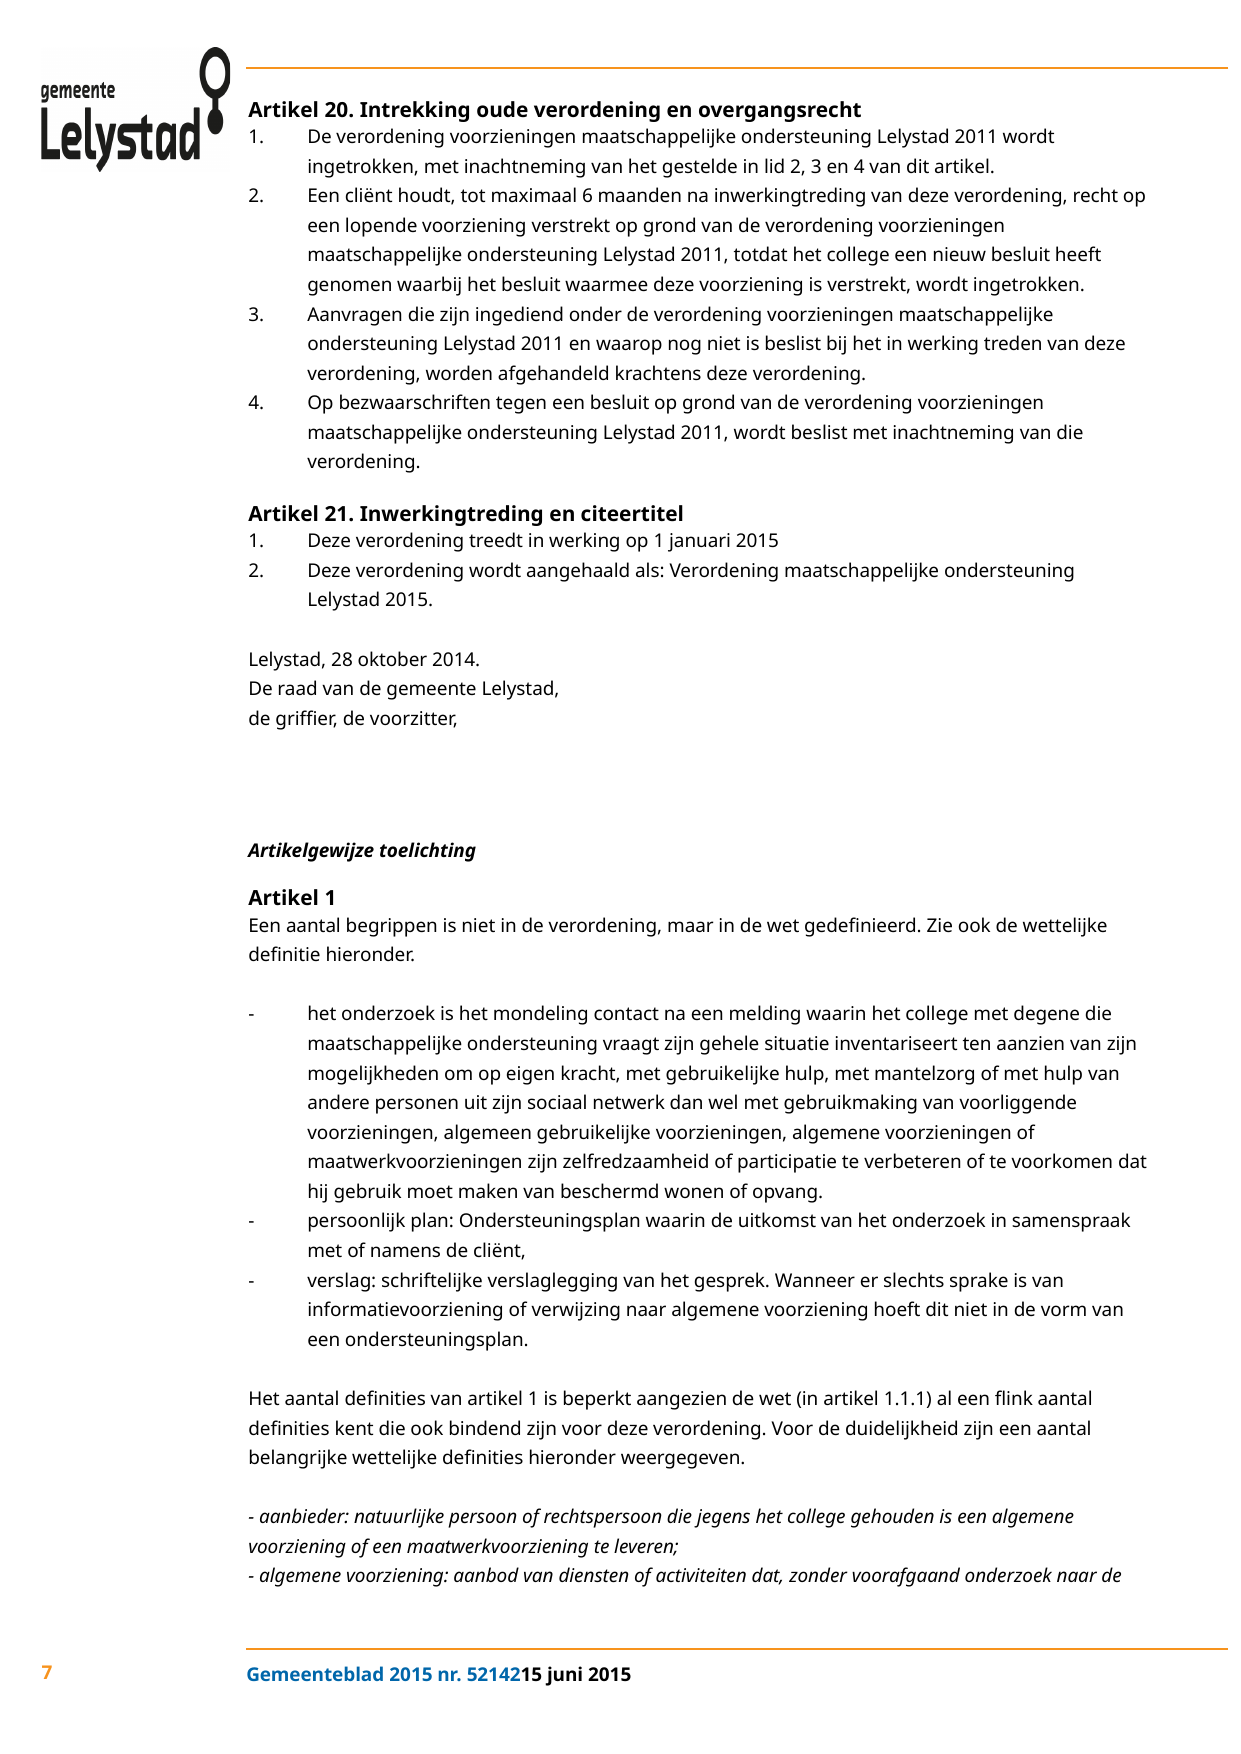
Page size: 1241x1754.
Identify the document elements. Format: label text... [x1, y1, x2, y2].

list persoonlijk plan: Ondersteuningsplan waarin de uitkomst van het onderzoek in samenspraak met of namens de cliënt, [248, 1208, 1152, 1263]
text Het aantal definities van artikel 1 is beperkt aangezien de wet (in artikel 1.1.1) al een flink aantal definities kent die ook bindend zijn voor deze verordening. Voor de duidelijkheid zijn een aantal belangrijke wettelijke definities hieronder weergegeven. [248, 1385, 1152, 1470]
list Deze verordening treedt in werking op 1 januari 2015 [248, 527, 1152, 553]
text Artikel 21. Inwerkingtreding en citeertitel [248, 499, 1152, 527]
list De verordening voorzieningen maatschappelijke ondersteuning Lelystad 2011 wordt ingetrokken, met inachtneming van het gestelde in lid 2, 3 en 4 van dit artikel. [248, 123, 1152, 178]
list Aanvragen die zijn ingediend onder de verordening voorzieningen maatschappelijke ondersteuning Lelystad 2011 en waarop nog niet is beslist bij het in werking treden van deze verordening, worden afgehandeld krachtens deze verordening. [248, 301, 1152, 386]
list Deze verordening wordt aangehaald als: Verordening maatschappelijke ondersteuning Lelystad 2015. [248, 557, 1152, 612]
list Op bezwaarschriften tegen een besluit op grond van de verordening voorzieningen maatschappelijke ondersteuning Lelystad 2011, wordt beslist met inachtneming van die verordening. [248, 389, 1152, 474]
picture [41, 47, 231, 172]
text Artikelgewijze toelichting [248, 837, 1152, 863]
text - aanbieder: natuurlijke persoon of rechtspersoon die jegens het college gehouden is een algemene voorziening of een maatwerkvoorziening te leveren; [248, 1503, 1152, 1559]
list het onderzoek is het mondeling contact na een melding waarin het college met degene die maatschappelijke ondersteuning vraagt zijn gehele situatie inventariseert ten aanzien van zijn mogelijkheden om op eigen kracht, met gebruikelijke hulp, met mantelzorg of met hulp van andere personen uit zijn sociaal netwerk dan wel met gebruikmaking van voorliggende voorzieningen, algemeen gebruikelijke voorzieningen, algemene voorzieningen of maatwerkvoorzieningen zijn zelfredzaamheid of participatie te verbeteren of te voorkomen dat hij gebruik moet maken van beschermd wonen of opvang. [248, 1001, 1152, 1204]
text - algemene voorziening: aanbod van diensten of activiteiten dat, zonder voorafgaand onderzoek naar de [248, 1563, 1152, 1588]
text de griffier, de voorzitter, [248, 705, 1152, 731]
text Een aantal begrippen is niet in de verordening, maar in de wet gedefinieerd. Zie ook de wettelijke definitie hieronder. [248, 912, 1152, 967]
list Een cliënt houdt, tot maximaal 6 maanden na inwerkingtreding van deze verordening, recht op een lopende voorziening verstrekt op grond van de verordening voorzieningen maatschappelijke ondersteuning Lelystad 2011, totdat het college een nieuw besluit heeft genomen waarbij het besluit waarmee deze voorziening is verstrekt, wordt ingetrokken. [248, 182, 1152, 297]
text Lelystad, 28 oktober 2014. [248, 646, 1152, 672]
list verslag: schriftelijke verslaglegging van het gesprek. Wanneer er slechts sprake is van informatievoorziening of verwijzing naar algemene voorziening hoeft dit niet in de vorm van een ondersteuningsplan. [248, 1267, 1152, 1352]
text De raad van de gemeente Lelystad, [248, 675, 1152, 701]
text Artikel 20. Intrekking oude verordening en overgangsrecht [248, 95, 1152, 123]
text Artikel 1 [248, 883, 1152, 912]
